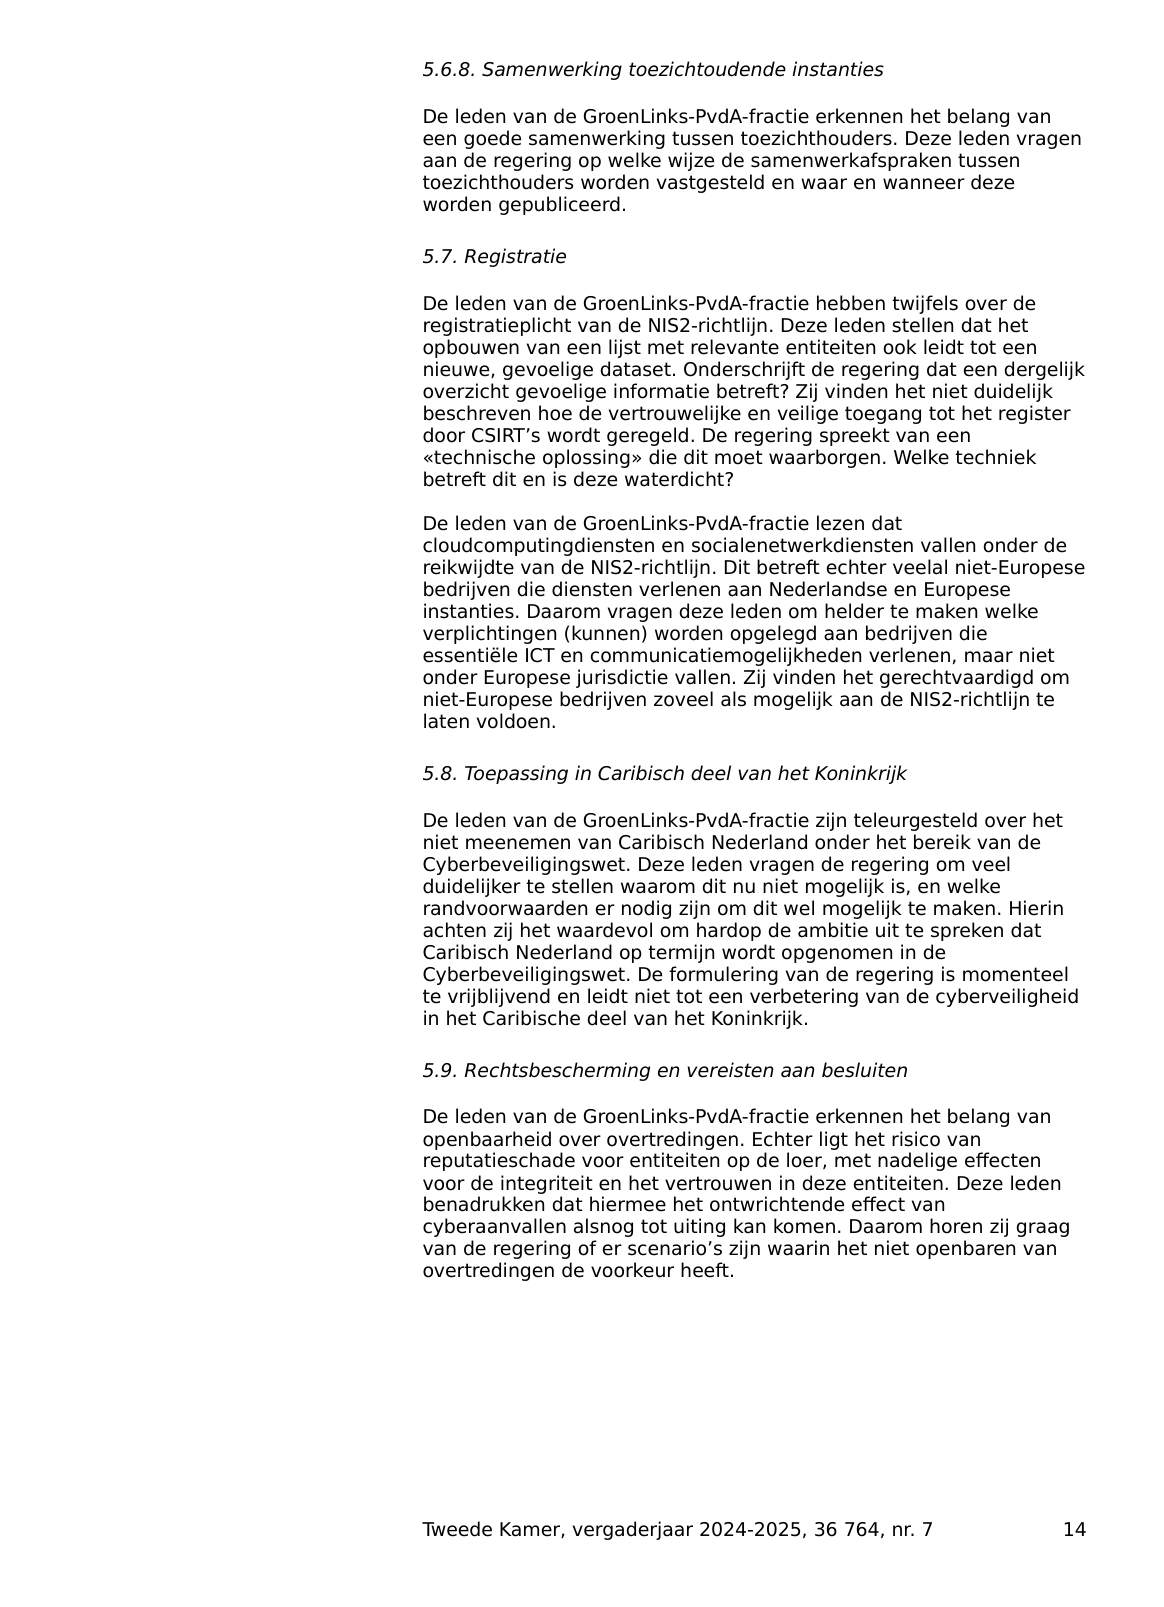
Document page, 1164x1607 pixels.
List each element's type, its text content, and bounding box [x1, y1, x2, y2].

text De leden van de GroenLinks-PvdA-fractie erkennen het belang van openbaarheid over overtredingen. Echter ligt het risico van reputatieschade voor entiteiten op de loer, met nadelige effecten voor de integriteit en het vertrouwen in deze entiteiten. Deze leden benadrukken dat hiermee het ontwrichtende effect van cyberaanvallen alsnog tot uiting kan komen. Daarom horen zij graag van de regering of er scenario’s zijn waarin het niet openbaren van overtredingen de voorkeur heeft. [422, 1106, 1087, 1282]
text De leden van de GroenLinks-PvdA-fractie lezen dat cloudcomputingdiensten en socialenetwerkdiensten vallen onder de reikwijdte van de NIS2-richtlijn. Dit betreft echter veelal niet-Europese bedrijven die diensten verlenen aan Nederlandse en Europese instanties. Daarom vragen deze leden om helder te maken welke verplichtingen (kunnen) worden opgelegd aan bedrijven die essentiële ICT en communicatiemogelijkheden verlenen, maar niet onder Europese jurisdictie vallen. Zij vinden het gerechtvaardigd om niet-Europese bedrijven zoveel als mogelijk aan de NIS2-richtlijn te laten voldoen. [422, 513, 1087, 733]
text De leden van de GroenLinks-PvdA-fractie zijn teleurgesteld over het niet meenemen van Caribisch Nederland onder het bereik van de Cyberbeveiligingswet. Deze leden vragen de regering om veel duidelijker te stellen waarom dit nu niet mogelijk is, en welke randvoorwaarden er nodig zijn om dit wel mogelijk te maken. Hierin achten zij het waardevol om hardop de ambitie uit te spreken dat Caribisch Nederland op termijn wordt opgenomen in de Cyberbeveiligingswet. De formulering van de regering is momenteel te vrijblijvend en leidt niet tot een verbetering van de cyberveiligheid in het Caribische deel van het Koninkrijk. [422, 810, 1087, 1029]
subtitle 5.8. Toepassing in Caribisch deel van het Koninkrijk [422, 763, 1087, 785]
text De leden van de GroenLinks-PvdA-fractie erkennen het belang van een goede samenwerking tussen toezichthouders. Deze leden vragen aan de regering op welke wijze de samenwerkafspraken tussen toezichthouders worden vastgesteld en waar en wanneer deze worden gepubliceerd. [422, 106, 1087, 216]
subtitle 5.7. Registratie [422, 246, 1087, 268]
text De leden van de GroenLinks-PvdA-fractie hebben twijfels over de registratieplicht van de NIS2-richtlijn. Deze leden stellen dat het opbouwen van een lijst met relevante entiteiten ook leidt tot een nieuwe, gevoelige dataset. Onderschrijft de regering dat een dergelijk overzicht gevoelige informatie betreft? Zij vinden het niet duidelijk beschreven hoe de vertrouwelijke en veilige toegang tot het register door CSIRT’s wordt geregeld. De regering spreekt van een «technische oplossing» die dit moet waarborgen. Welke techniek betreft dit en is deze waterdicht? [422, 293, 1087, 491]
subtitle 5.6.8. Samenwerking toezichtoudende instanties [422, 59, 1087, 81]
subtitle 5.9. Rechtsbescherming en vereisten aan besluiten [422, 1059, 1087, 1081]
